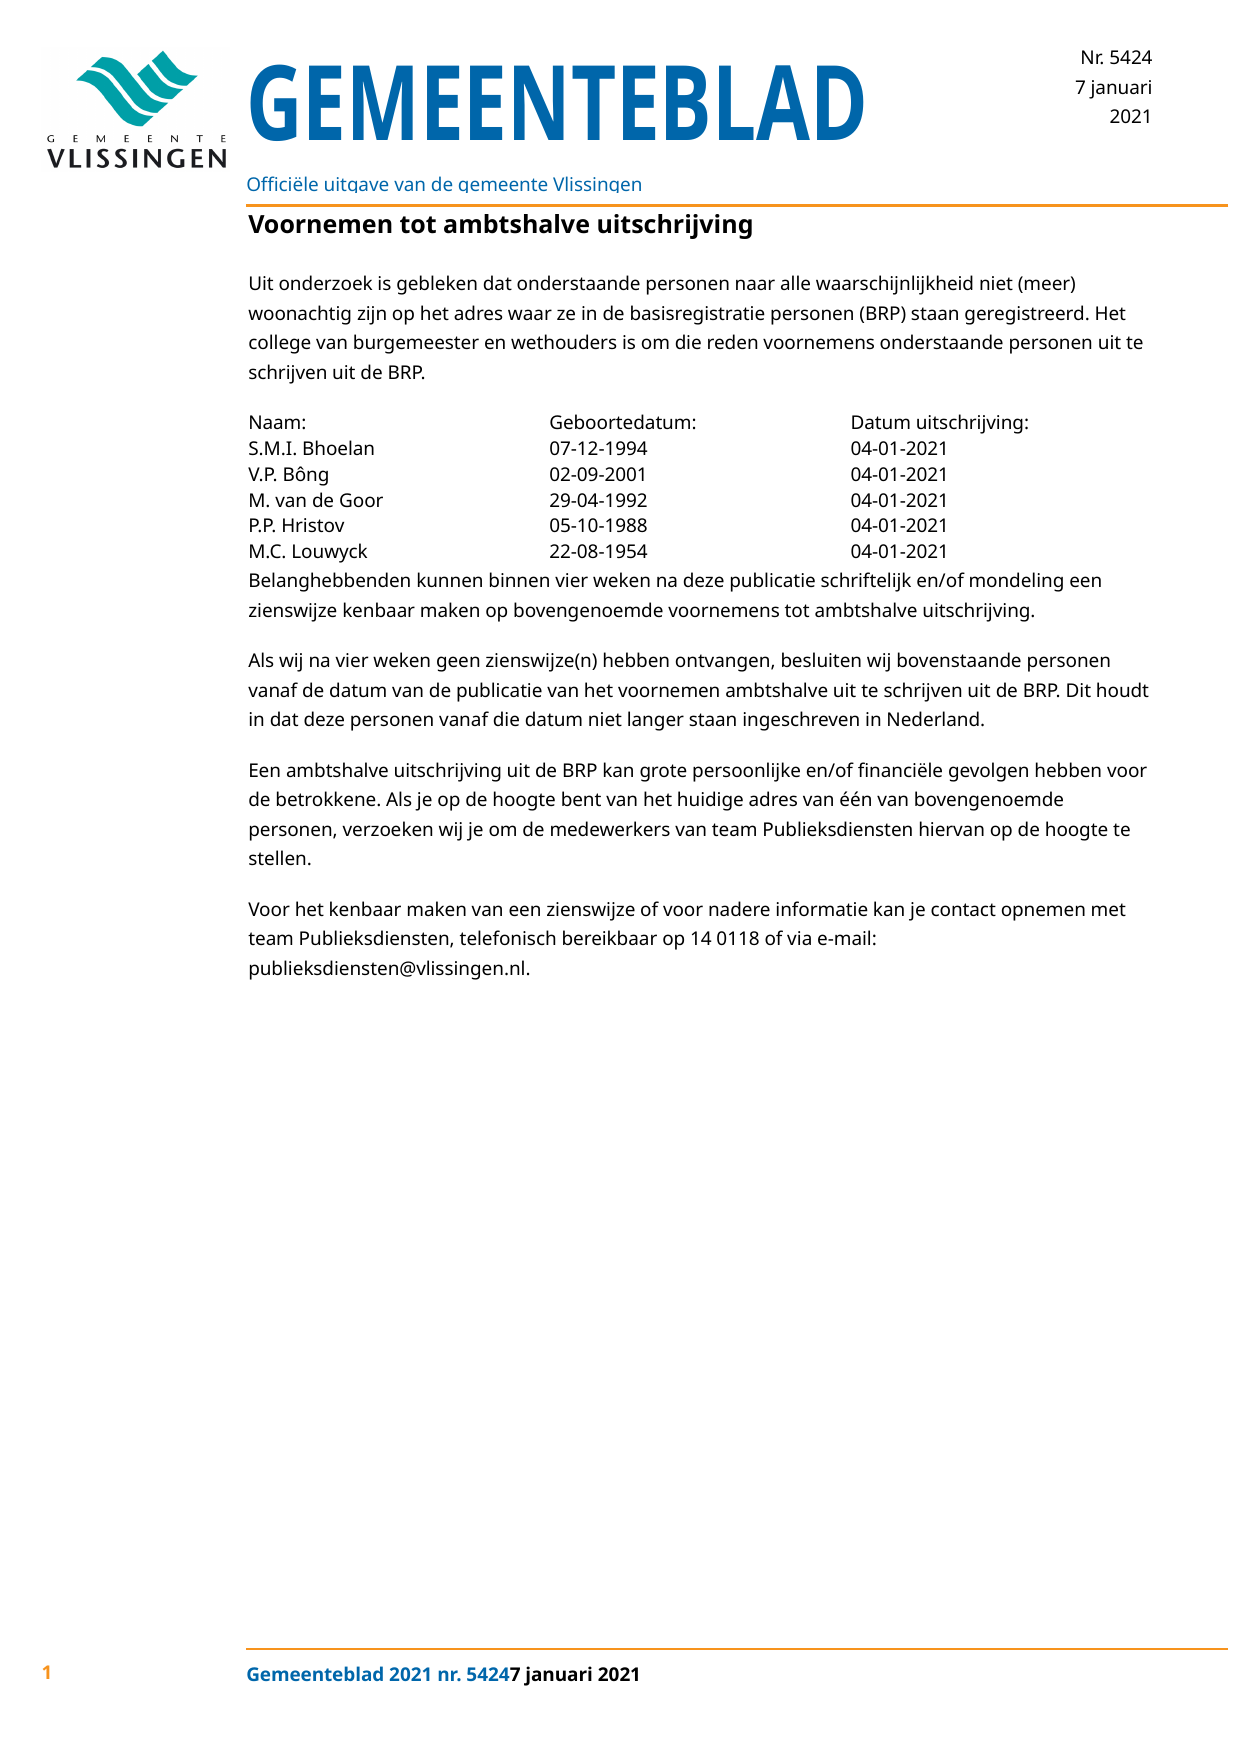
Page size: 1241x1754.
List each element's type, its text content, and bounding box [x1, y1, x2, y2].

table_cell 29-04-1992 [549, 487, 850, 512]
table_cell M.C. Louwyck [248, 538, 549, 564]
text Als wij na vier weken geen zienswijze(n) hebben ontvangen, besluiten wij bovenstaande personen vanaf de datum van de publicatie van het voornemen ambtshalve uit te schrijven uit de BRP. Dit houdt in dat deze personen vanaf die datum niet langer staan ingeschreven in Nederland. [248, 647, 1152, 732]
table_header Naam: [248, 410, 549, 435]
text Voornemen tot ambtshalve uitschrijving [248, 207, 1152, 241]
picture [41, 47, 231, 172]
text Voor het kenbaar maken van een zienswijze of voor nadere informatie kan je contact opnemen met team Publieksdiensten, telefonisch bereikbaar op 14 0118 of via e-mail: publieksdiensten@vlissingen.nl. [248, 896, 1152, 981]
table_cell V.P. Bông [248, 461, 549, 487]
text Belanghebbenden kunnen binnen vier weken na deze publicatie schriftelijk en/of mondeling een zienswijze kenbaar maken op bovengenoemde voornemens tot ambtshalve uitschrijving. [248, 567, 1152, 622]
table_cell 22-08-1954 [549, 538, 850, 564]
table_cell 04-01-2021 [850, 487, 1152, 512]
table_cell 04-01-2021 [850, 461, 1152, 487]
table_cell 05-10-1988 [549, 513, 850, 538]
table_cell S.M.I. Bhoelan [248, 435, 549, 461]
text Uit onderzoek is gebleken dat onderstaande personen naar alle waarschijnlijkheid niet (meer) woonachtig zijn op het adres waar ze in de basisregistratie personen (BRP) staan geregistreerd. Het college van burgemeester en wethouders is om die reden voornemens onderstaande personen uit te schrijven uit de BRP. [248, 270, 1152, 385]
table_header Datum uitschrijving: [850, 410, 1152, 435]
table_header Geboortedatum: [549, 410, 850, 435]
table_cell 02-09-2001 [549, 461, 850, 487]
table_cell 04-01-2021 [850, 513, 1152, 538]
table_cell 04-01-2021 [850, 538, 1152, 564]
table_cell M. van de Goor [248, 487, 549, 512]
table_cell P.P. Hristov [248, 513, 549, 538]
text Een ambtshalve uitschrijving uit de BRP kan grote persoonlijke en/of financiële gevolgen hebben voor de betrokkene. Als je op de hoogte bent van het huidige adres van één van bovengenoemde personen, verzoeken wij je om de medewerkers van team Publieksdiensten hiervan op de hoogte te stellen. [248, 757, 1152, 871]
table_cell 04-01-2021 [850, 435, 1152, 461]
table_cell 07-12-1994 [549, 435, 850, 461]
